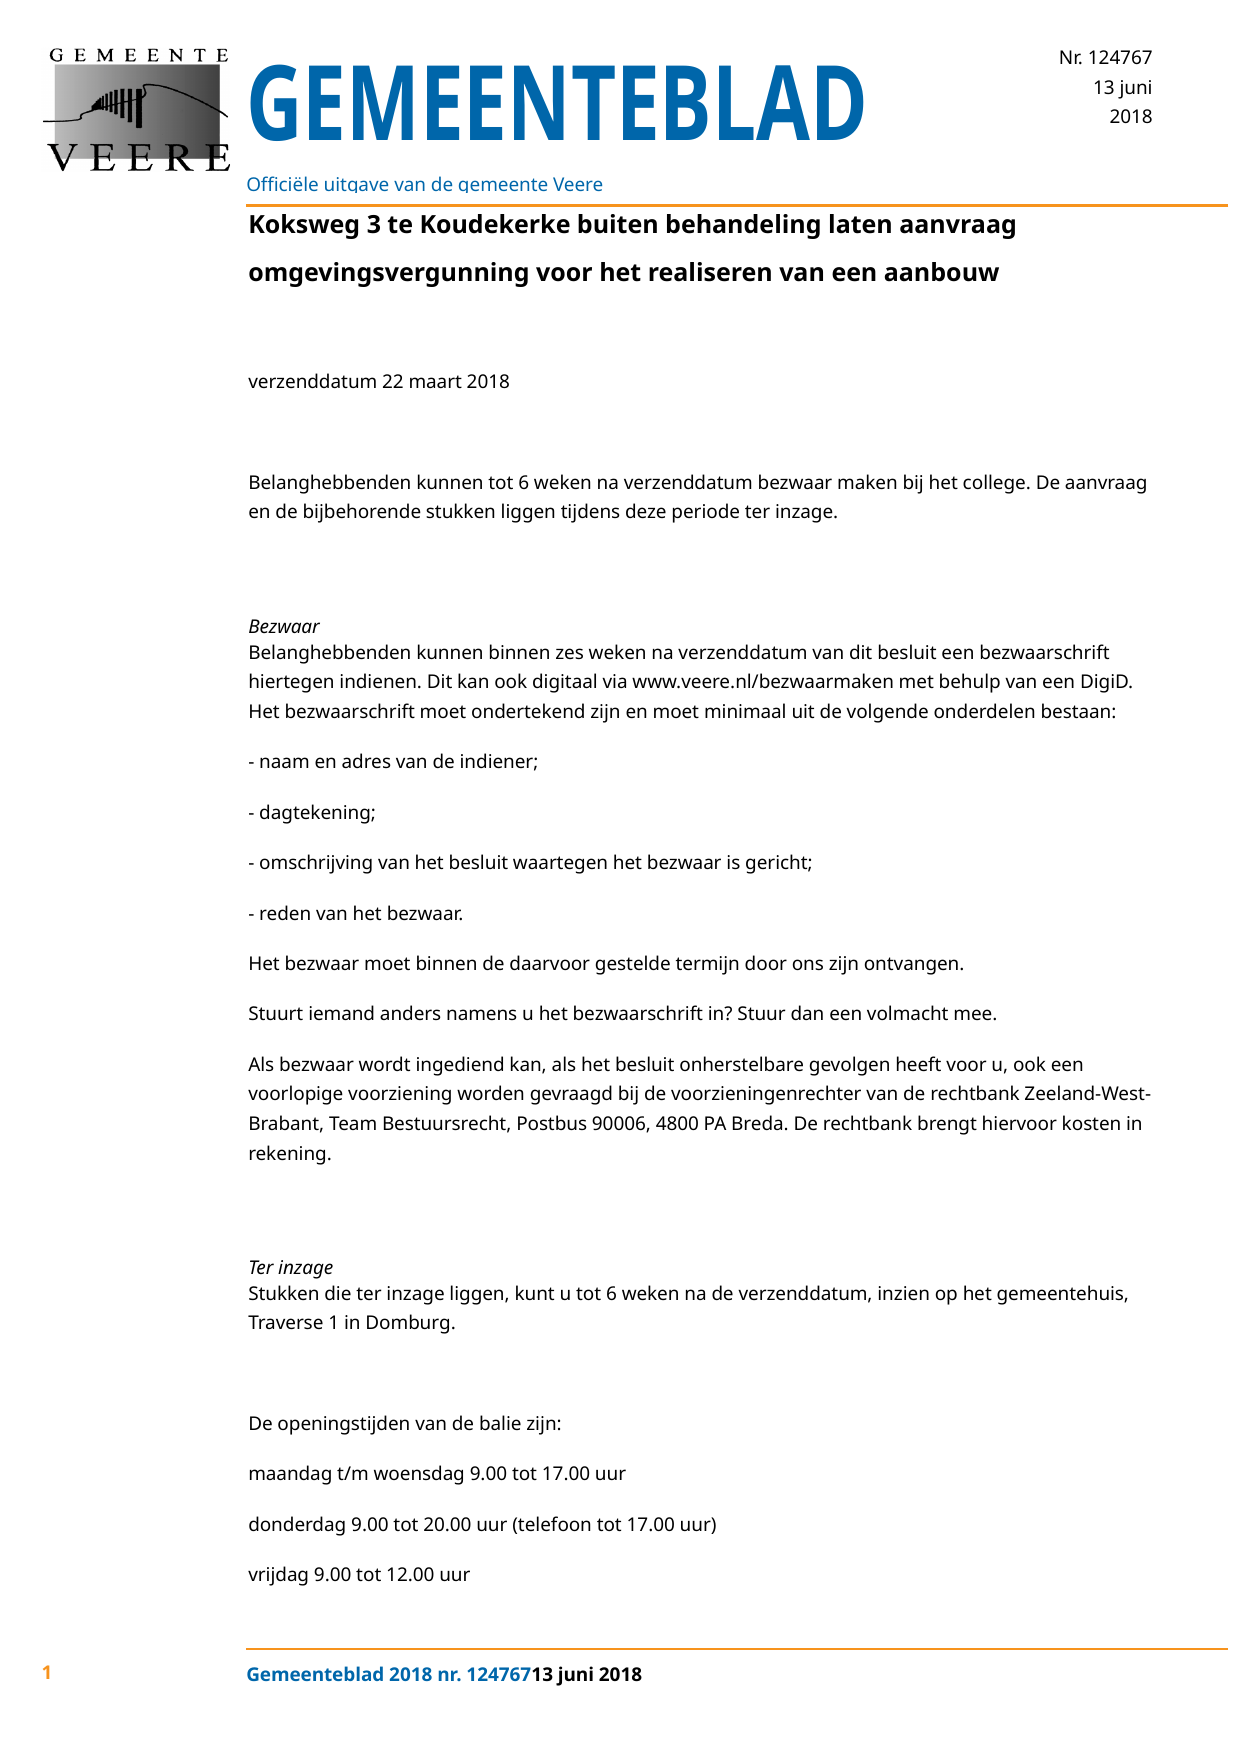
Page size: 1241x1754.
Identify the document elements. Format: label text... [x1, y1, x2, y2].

text Stuurt iemand anders namens u het bezwaarschrift in? Stuur dan een volmacht mee. [248, 1001, 1152, 1026]
text donderdag 9.00 tot 20.00 uur (telefoon tot 17.00 uur) [248, 1511, 1152, 1537]
text maandag t/m woensdag 9.00 tot 17.00 uur [248, 1461, 1152, 1486]
text Het bezwaar moet binnen de daarvoor gestelde termijn door ons zijn ontvangen. [248, 950, 1152, 976]
text Belanghebbenden kunnen tot 6 weken na verzenddatum bezwaar maken bij het college. De aanvraag en de bijbehorende stukken liggen tijdens deze periode ter inzage. [248, 469, 1152, 524]
text - naam en adres van de indiener; [248, 748, 1152, 774]
text Als bezwaar wordt ingediend kan, als het besluit onherstelbare gevolgen heeft voor u, ook een voorlopige voorziening worden gevraagd bij de voorzieningenrechter van de rechtbank Zeeland-West-Brabant, Team Bestuursrecht, Postbus 90006, 4800 PA Breda. De rechtbank brengt hiervoor kosten in rekening. [248, 1051, 1152, 1165]
text Ter inzage [248, 1254, 1152, 1280]
text - dagtekening; [248, 799, 1152, 824]
text De openingstijden van de balie zijn: [248, 1410, 1152, 1436]
text Belanghebbenden kunnen binnen zes weken na verzenddatum van dit besluit een bezwaarschrift hiertegen indienen. Dit kan ook digitaal via www.veere.nl/bezwaarmaken met behulp van een DigiD. Het bezwaarschrift moet ondertekend zijn en moet minimaal uit de volgende onderdelen bestaan: [248, 639, 1152, 724]
text - reden van het bezwaar. [248, 900, 1152, 925]
text Koksweg 3 te Koudekerke buiten behandeling laten aanvraag omgevingsvergunning voor het realiseren van een aanbouw [248, 207, 1152, 288]
text Bezwaar [248, 613, 1152, 639]
text - omschrijving van het besluit waartegen het bezwaar is gericht; [248, 849, 1152, 875]
picture [41, 47, 231, 172]
text vrijdag 9.00 tot 12.00 uur [248, 1561, 1152, 1587]
text verzenddatum 22 maart 2018 [248, 368, 1152, 394]
text Stukken die ter inzage liggen, kunt u tot 6 weken na de verzenddatum, inzien op het gemeentehuis, Traverse 1 in Domburg. [248, 1280, 1152, 1335]
